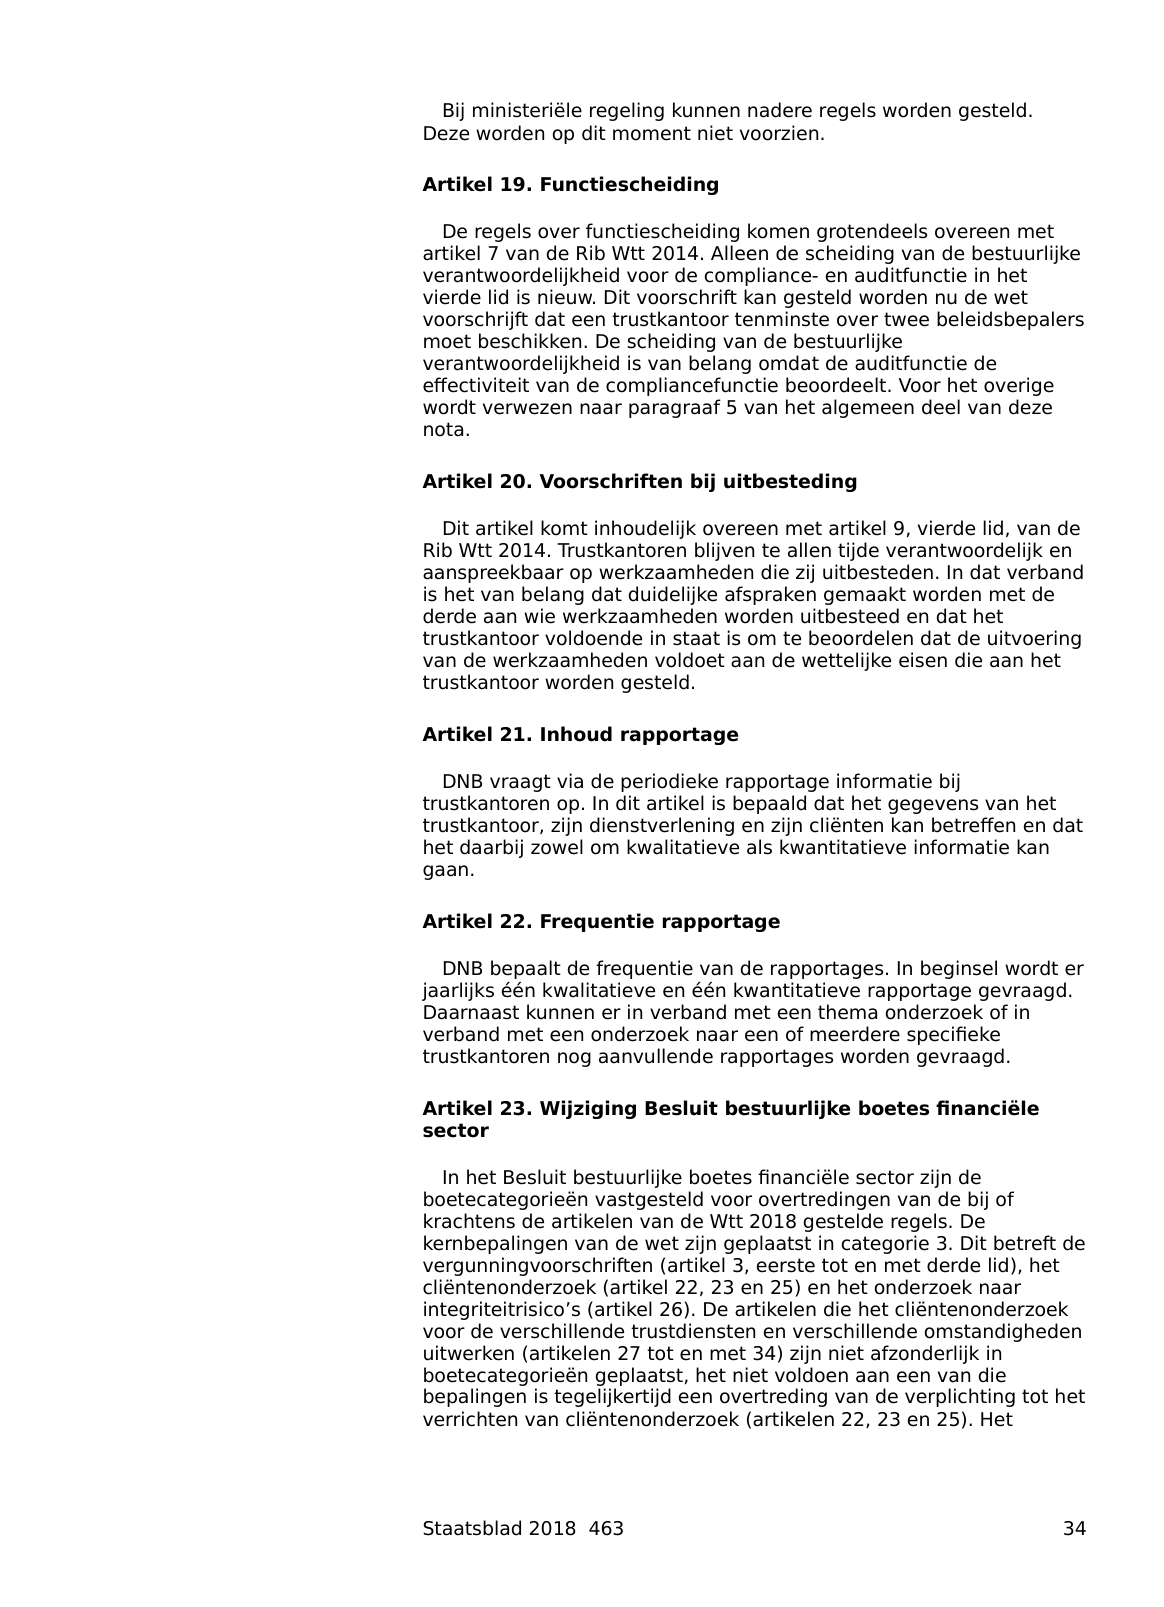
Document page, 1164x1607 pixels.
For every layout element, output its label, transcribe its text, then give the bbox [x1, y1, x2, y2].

subtitle Artikel 22. Frequentie rapportage [422, 911, 1087, 933]
text DNB bepaalt de frequentie van de rapportages. In beginsel wordt er jaarlijks één kwalitatieve en één kwantitatieve rapportage gevraagd. Daarnaast kunnen er in verband met een thema onderzoek of in verband met een onderzoek naar een of meerdere specifieke trustkantoren nog aanvullende rapportages worden gevraagd. [422, 958, 1087, 1068]
subtitle Artikel 21. Inhoud rapportage [422, 724, 1087, 746]
subtitle Artikel 23. Wijziging Besluit bestuurlijke boetes financiële sector [422, 1098, 1087, 1142]
text Bij ministeriële regeling kunnen nadere regels worden gesteld. Deze worden op dit moment niet voorzien. [422, 100, 1087, 144]
text De regels over functiescheiding komen grotendeels overeen met artikel 7 van de Rib Wtt 2014. Alleen de scheiding van de bestuurlijke verantwoordelijkheid voor de compliance- en auditfunctie in het vierde lid is nieuw. Dit voorschrift kan gesteld worden nu de wet voorschrijft dat een trustkantoor tenminste over twee beleidsbepalers moet beschikken. De scheiding van de bestuurlijke verantwoordelijkheid is van belang omdat de auditfunctie de effectiviteit van de compliancefunctie beoordeelt. Voor het overige wordt verwezen naar paragraaf 5 van het algemeen deel van deze nota. [422, 221, 1087, 441]
text DNB vraagt via de periodieke rapportage informatie bij trustkantoren op. In dit artikel is bepaald dat het gegevens van het trustkantoor, zijn dienstverlening en zijn cliënten kan betreffen en dat het daarbij zowel om kwalitatieve als kwantitatieve informatie kan gaan. [422, 771, 1087, 881]
text Dit artikel komt inhoudelijk overeen met artikel 9, vierde lid, van de Rib Wtt 2014. Trustkantoren blijven te allen tijde verantwoordelijk en aanspreekbaar op werkzaamheden die zij uitbesteden. In dat verband is het van belang dat duidelijke afspraken gemaakt worden met de derde aan wie werkzaamheden worden uitbesteed en dat het trustkantoor voldoende in staat is om te beoordelen dat de uitvoering van de werkzaamheden voldoet aan de wettelijke eisen die aan het trustkantoor worden gesteld. [422, 518, 1087, 694]
subtitle Artikel 19. Functiescheiding [422, 174, 1087, 196]
subtitle Artikel 20. Voorschriften bij uitbesteding [422, 471, 1087, 493]
text In het Besluit bestuurlijke boetes financiële sector zijn de boetecategorieën vastgesteld voor overtredingen van de bij of krachtens de artikelen van de Wtt 2018 gestelde regels. De kernbepalingen van de wet zijn geplaatst in categorie 3. Dit betreft de vergunningvoorschriften (artikel 3, eerste tot en met derde lid), het cliëntenonderzoek (artikel 22, 23 en 25) en het onderzoek naar integriteitrisico’s (artikel 26). De artikelen die het cliëntenonderzoek voor de verschillende trustdiensten en verschillende omstandigheden uitwerken (artikelen 27 tot en met 34) zijn niet afzonderlijk in boetecategorieën geplaatst, het niet voldoen aan een van die bepalingen is tegelijkertijd een overtreding van de verplichting tot het verrichten van cliëntenonderzoek (artikelen 22, 23 en 25). Het [422, 1167, 1087, 1430]
